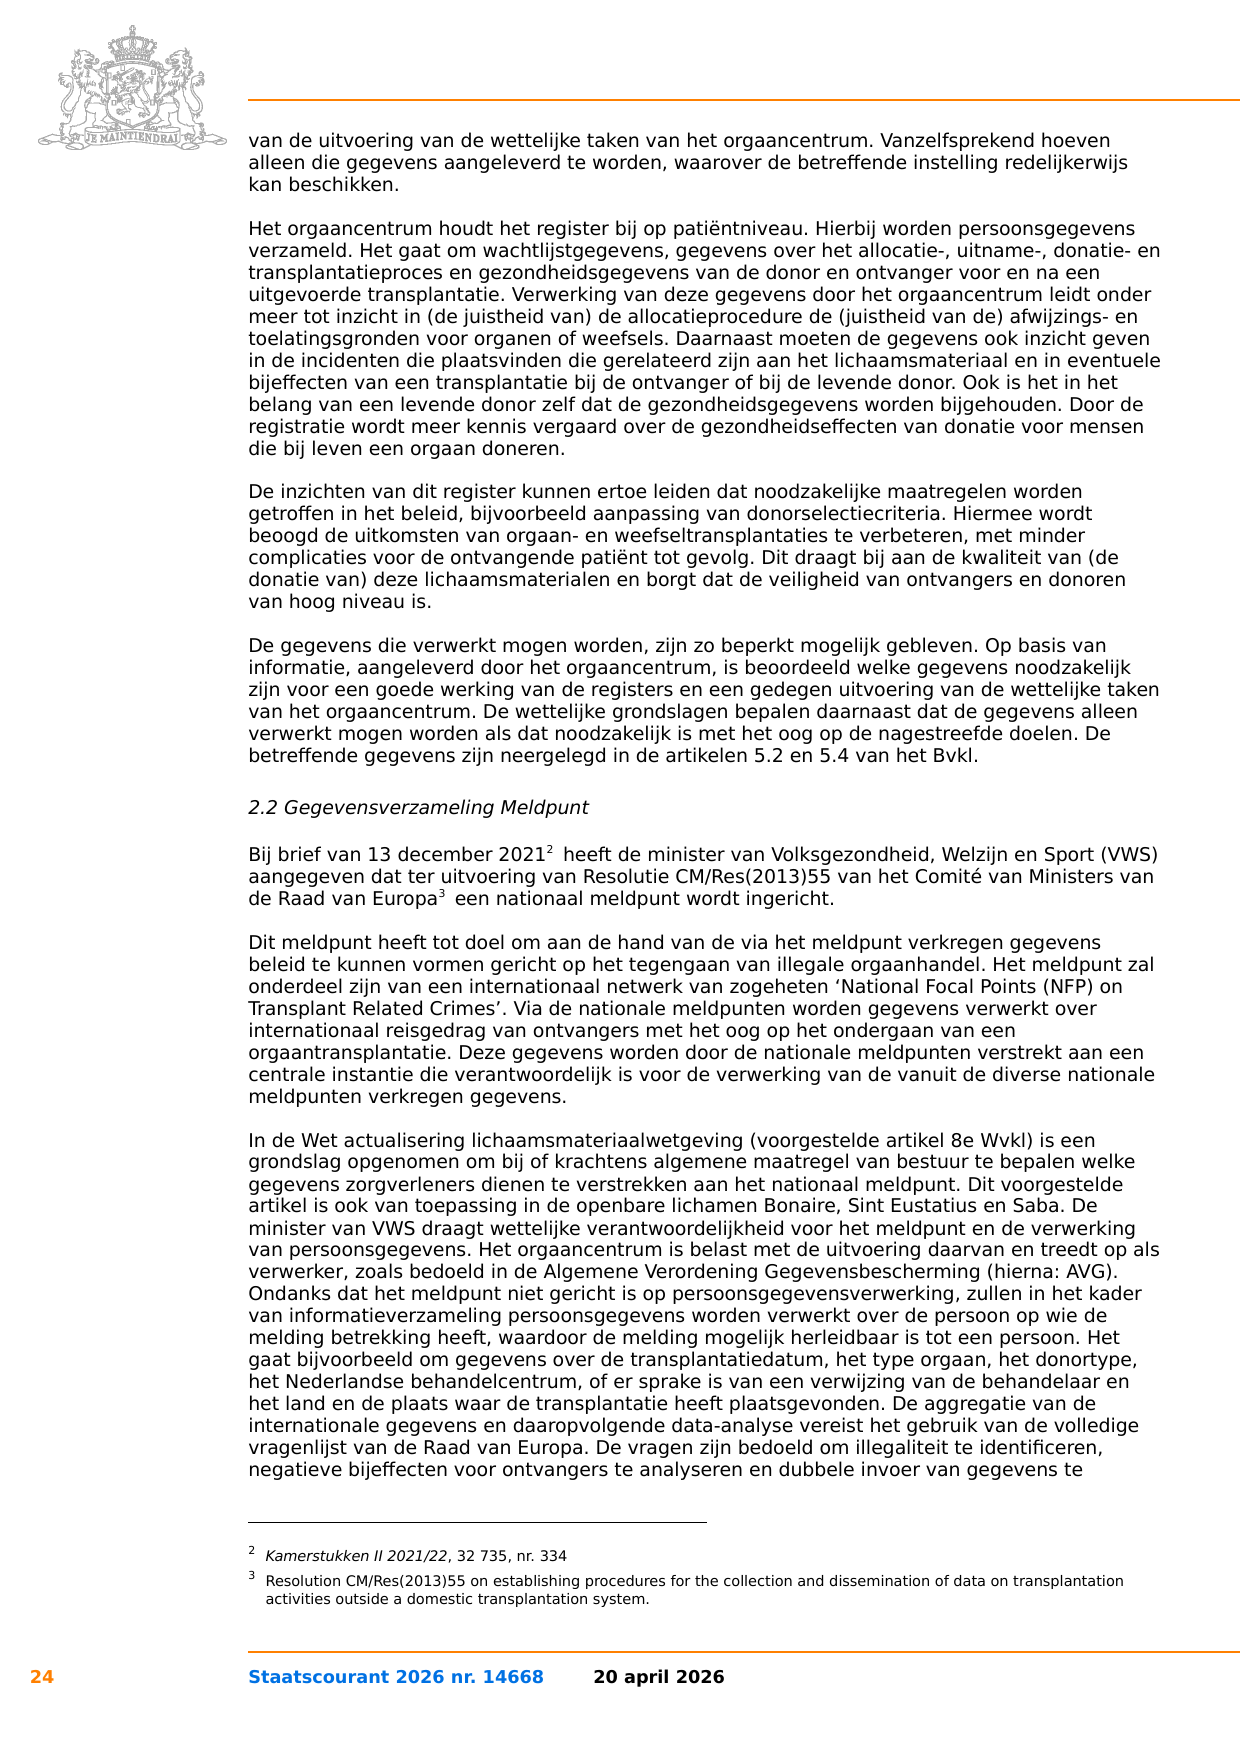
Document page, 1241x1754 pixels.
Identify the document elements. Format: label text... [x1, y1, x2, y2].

text Kamerstukken II 2021/22, 32 735, nr. 334 [248, 1544, 1163, 1566]
text De gegevens die verwerkt mogen worden, zijn zo beperkt mogelijk gebleven. Op basis van informatie, aangeleverd door het orgaancentrum, is beoordeeld welke gegevens noodzakelijk zijn voor een goede werking van de registers en een gedegen uitvoering van de wettelijke taken van het orgaancentrum. De wettelijke grondslagen bepalen daarnaast dat de gegevens alleen verwerkt mogen worden als dat noodzakelijk is met het oog op de nagestreefde doelen. De betreffende gegevens zijn neergelegd in de artikelen 5.2 en 5.4 van het Bvkl. [248, 635, 1163, 767]
text Ondanks dat het meldpunt niet gericht is op persoonsgegevensverwerking, zullen in het kader van informatieverzameling persoonsgegevens worden verwerkt over de persoon op wie de melding betrekking heeft, waardoor de melding mogelijk herleidbaar is tot een persoon. Het gaat bijvoorbeeld om gegevens over de transplantatiedatum, het type orgaan, het donortype, het Nederlandse behandelcentrum, of er sprake is van een verwijzing van de behandelaar en het land en de plaats waar de transplantatie heeft plaatsgevonden. De aggregatie van de internationale gegevens en daaropvolgende data-analyse vereist het gebruik van de volledige vragenlijst van de Raad van Europa. De vragen zijn bedoeld om illegaliteit te identificeren, negatieve bijeffecten voor ontvangers te analyseren en dubbele invoer van gegevens te [248, 1283, 1163, 1481]
text In de Wet actualisering lichaamsmateriaalwetgeving (voorgestelde artikel 8e Wvkl) is een grondslag opgenomen om bij of krachtens algemene maatregel van bestuur te bepalen welke gegevens zorgverleners dienen te verstrekken aan het nationaal meldpunt. Dit voorgestelde artikel is ook van toepassing in de openbare lichamen Bonaire, Sint Eustatius en Saba. De minister van VWS draagt wettelijke verantwoordelijkheid voor het meldpunt en de verwerking van persoonsgegevens. Het orgaancentrum is belast met de uitvoering daarvan en treedt op als verwerker, zoals bedoeld in de Algemene Verordening Gegevensbescherming (hierna: AVG). [248, 1129, 1163, 1283]
subtitle 2.2 Gegevensverzameling Meldpunt [248, 797, 1163, 819]
text Het orgaancentrum houdt het register bij op patiëntniveau. Hierbij worden persoonsgegevens verzameld. Het gaat om wachtlijstgegevens, gegevens over het allocatie-, uitname-, donatie- en transplantatieproces en gezondheidsgegevens van de donor en ontvanger voor en na een uitgevoerde transplantatie. Verwerking van deze gegevens door het orgaancentrum leidt onder meer tot inzicht in (de juistheid van) de allocatieprocedure de (juistheid van de) afwijzings- en toelatingsgronden voor organen of weefsels. Daarnaast moeten de gegevens ook inzicht geven in de incidenten die plaatsvinden die gerelateerd zijn aan het lichaamsmateriaal en in eventuele bijeffecten van een transplantatie bij de ontvanger of bij de levende donor. Ook is het in het belang van een levende donor zelf dat de gezondheidsgegevens worden bijgehouden. Door de registratie wordt meer kennis vergaard over de gezondheidseffecten van donatie voor mensen die bij leven een orgaan doneren. [248, 218, 1163, 459]
text Dit meldpunt heeft tot doel om aan de hand van de via het meldpunt verkregen gegevens beleid te kunnen vormen gericht op het tegengaan van illegale orgaanhandel. Het meldpunt zal onderdeel zijn van een internationaal netwerk van zogeheten ‘National Focal Points (NFP) on Transplant Related Crimes’. Via de nationale meldpunten worden gegevens verwerkt over internationaal reisgedrag van ontvangers met het oog op het ondergaan van een orgaantransplantatie. Deze gegevens worden door de nationale meldpunten verstrekt aan een centrale instantie die verantwoordelijk is voor de verwerking van de vanuit de diverse nationale meldpunten verkregen gegevens. [248, 932, 1163, 1108]
picture [38, 25, 227, 150]
text Bij brief van 13 december 2021 heeft de minister van Volksgezondheid, Welzijn en Sport (VWS) aangegeven dat ter uitvoering van Resolutie CM/Res(2013)55 van het Comité van Ministers van de Raad van Europa een nationaal meldpunt wordt ingericht. [248, 844, 1163, 910]
text Resolution CM/Res(2013)55 on establishing procedures for the collection and dissemination of data on transplantation activities outside a domestic transplantation system. [248, 1569, 1163, 1608]
text van de uitvoering van de wettelijke taken van het orgaancentrum. Vanzelfsprekend hoeven alleen die gegevens aangeleverd te worden, waarover de betreffende instelling redelijkerwijs kan beschikken. [248, 130, 1163, 196]
text De inzichten van dit register kunnen ertoe leiden dat noodzakelijke maatregelen worden getroffen in het beleid, bijvoorbeeld aanpassing van donorselectiecriteria. Hiermee wordt beoogd de uitkomsten van orgaan- en weefseltransplantaties te verbeteren, met minder complicaties voor de ontvangende patiënt tot gevolg. Dit draagt bij aan de kwaliteit van (de donatie van) deze lichaamsmaterialen en borgt dat de veiligheid van ontvangers en donoren van hoog niveau is. [248, 481, 1163, 613]
